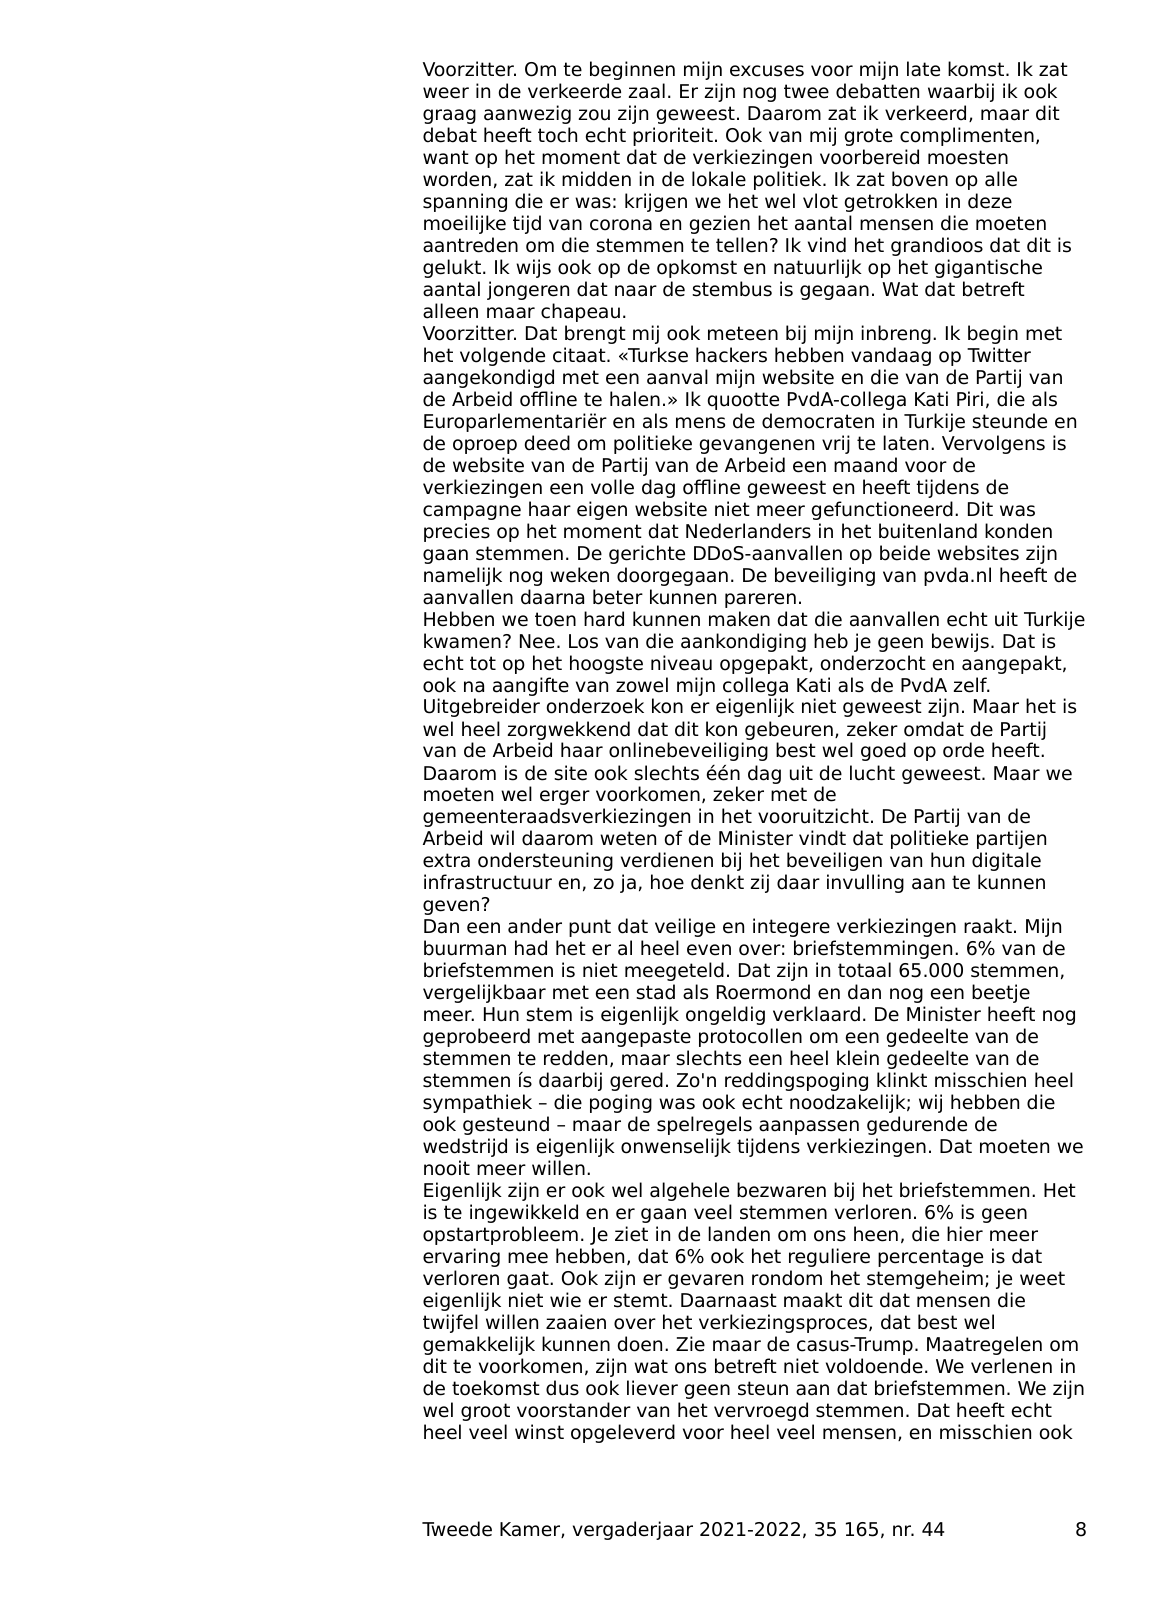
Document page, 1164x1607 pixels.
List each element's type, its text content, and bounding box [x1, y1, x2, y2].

text Voorzitter. Om te beginnen mijn excuses voor mijn late komst. Ik zat weer in de verkeerde zaal. Er zijn nog twee debatten waarbij ik ook graag aanwezig zou zijn geweest. Daarom zat ik verkeerd, maar dit debat heeft toch echt prioriteit. Ook van mij grote complimenten, want op het moment dat de verkiezingen voorbereid moesten worden, zat ik midden in de lokale politiek. Ik zat boven op alle spanning die er was: krijgen we het wel vlot getrokken in deze moeilijke tijd van corona en gezien het aantal mensen die moeten aantreden om die stemmen te tellen? Ik vind het grandioos dat dit is gelukt. Ik wijs ook op de opkomst en natuurlijk op het gigantische aantal jongeren dat naar de stembus is gegaan. Wat dat betreft alleen maar chapeau. [422, 59, 1087, 323]
text Dan een ander punt dat veilige en integere verkiezingen raakt. Mijn buurman had het er al heel even over: briefstemmingen. 6% van de briefstemmen is niet meegeteld. Dat zijn in totaal 65.000 stemmen, vergelijkbaar met een stad als Roermond en dan nog een beetje meer. Hun stem is eigenlijk ongeldig verklaard. De Minister heeft nog geprobeerd met aangepaste protocollen om een gedeelte van de stemmen te redden, maar slechts een heel klein gedeelte van de stemmen ís daarbij gered. Zo'n reddingspoging klinkt misschien heel sympathiek – die poging was ook echt noodzakelijk; wij hebben die ook gesteund – maar de spelregels aanpassen gedurende de wedstrijd is eigenlijk onwenselijk tijdens verkiezingen. Dat moeten we nooit meer willen. [422, 916, 1087, 1180]
text Hebben we toen hard kunnen maken dat die aanvallen echt uit Turkije kwamen? Nee. Los van die aankondiging heb je geen bewijs. Dat is echt tot op het hoogste niveau opgepakt, onderzocht en aangepakt, ook na aangifte van zowel mijn collega Kati als de PvdA zelf. Uitgebreider onderzoek kon er eigenlijk niet geweest zijn. Maar het is wel heel zorgwekkend dat dit kon gebeuren, zeker omdat de Partij van de Arbeid haar onlinebeveiliging best wel goed op orde heeft. Daarom is de site ook slechts één dag uit de lucht geweest. Maar we moeten wel erger voorkomen, zeker met de gemeenteraadsverkiezingen in het vooruitzicht. De Partij van de Arbeid wil daarom weten of de Minister vindt dat politieke partijen extra ondersteuning verdienen bij het beveiligen van hun digitale infrastructuur en, zo ja, hoe denkt zij daar invulling aan te kunnen geven? [422, 608, 1087, 916]
text Eigenlijk zijn er ook wel algehele bezwaren bij het briefstemmen. Het is te ingewikkeld en er gaan veel stemmen verloren. 6% is geen opstartprobleem. Je ziet in de landen om ons heen, die hier meer ervaring mee hebben, dat 6% ook het reguliere percentage is dat verloren gaat. Ook zijn er gevaren rondom het stemgeheim; je weet eigenlijk niet wie er stemt. Daarnaast maakt dit dat mensen die twijfel willen zaaien over het verkiezingsproces, dat best wel gemakkelijk kunnen doen. Zie maar de casus-Trump. Maatregelen om dit te voorkomen, zijn wat ons betreft niet voldoende. We verlenen in de toekomst dus ook liever geen steun aan dat briefstemmen. We zijn wel groot voorstander van het vervroegd stemmen. Dat heeft echt heel veel winst opgeleverd voor heel veel mensen, en misschien ook [422, 1180, 1087, 1444]
text Voorzitter. Dat brengt mij ook meteen bij mijn inbreng. Ik begin met het volgende citaat. «Turkse hackers hebben vandaag op Twitter aangekondigd met een aanval mijn website en die van de Partij van de Arbeid offline te halen.» Ik quootte PvdA-collega Kati Piri, die als Europarlementariër en als mens de democraten in Turkije steunde en de oproep deed om politieke gevangenen vrij te laten. Vervolgens is de website van de Partij van de Arbeid een maand voor de verkiezingen een volle dag offline geweest en heeft tijdens de campagne haar eigen website niet meer gefunctioneerd. Dit was precies op het moment dat Nederlanders in het buitenland konden gaan stemmen. De gerichte DDoS-aanvallen op beide websites zijn namelijk nog weken doorgegaan. De beveiliging van pvda.nl heeft de aanvallen daarna beter kunnen pareren. [422, 323, 1087, 608]
